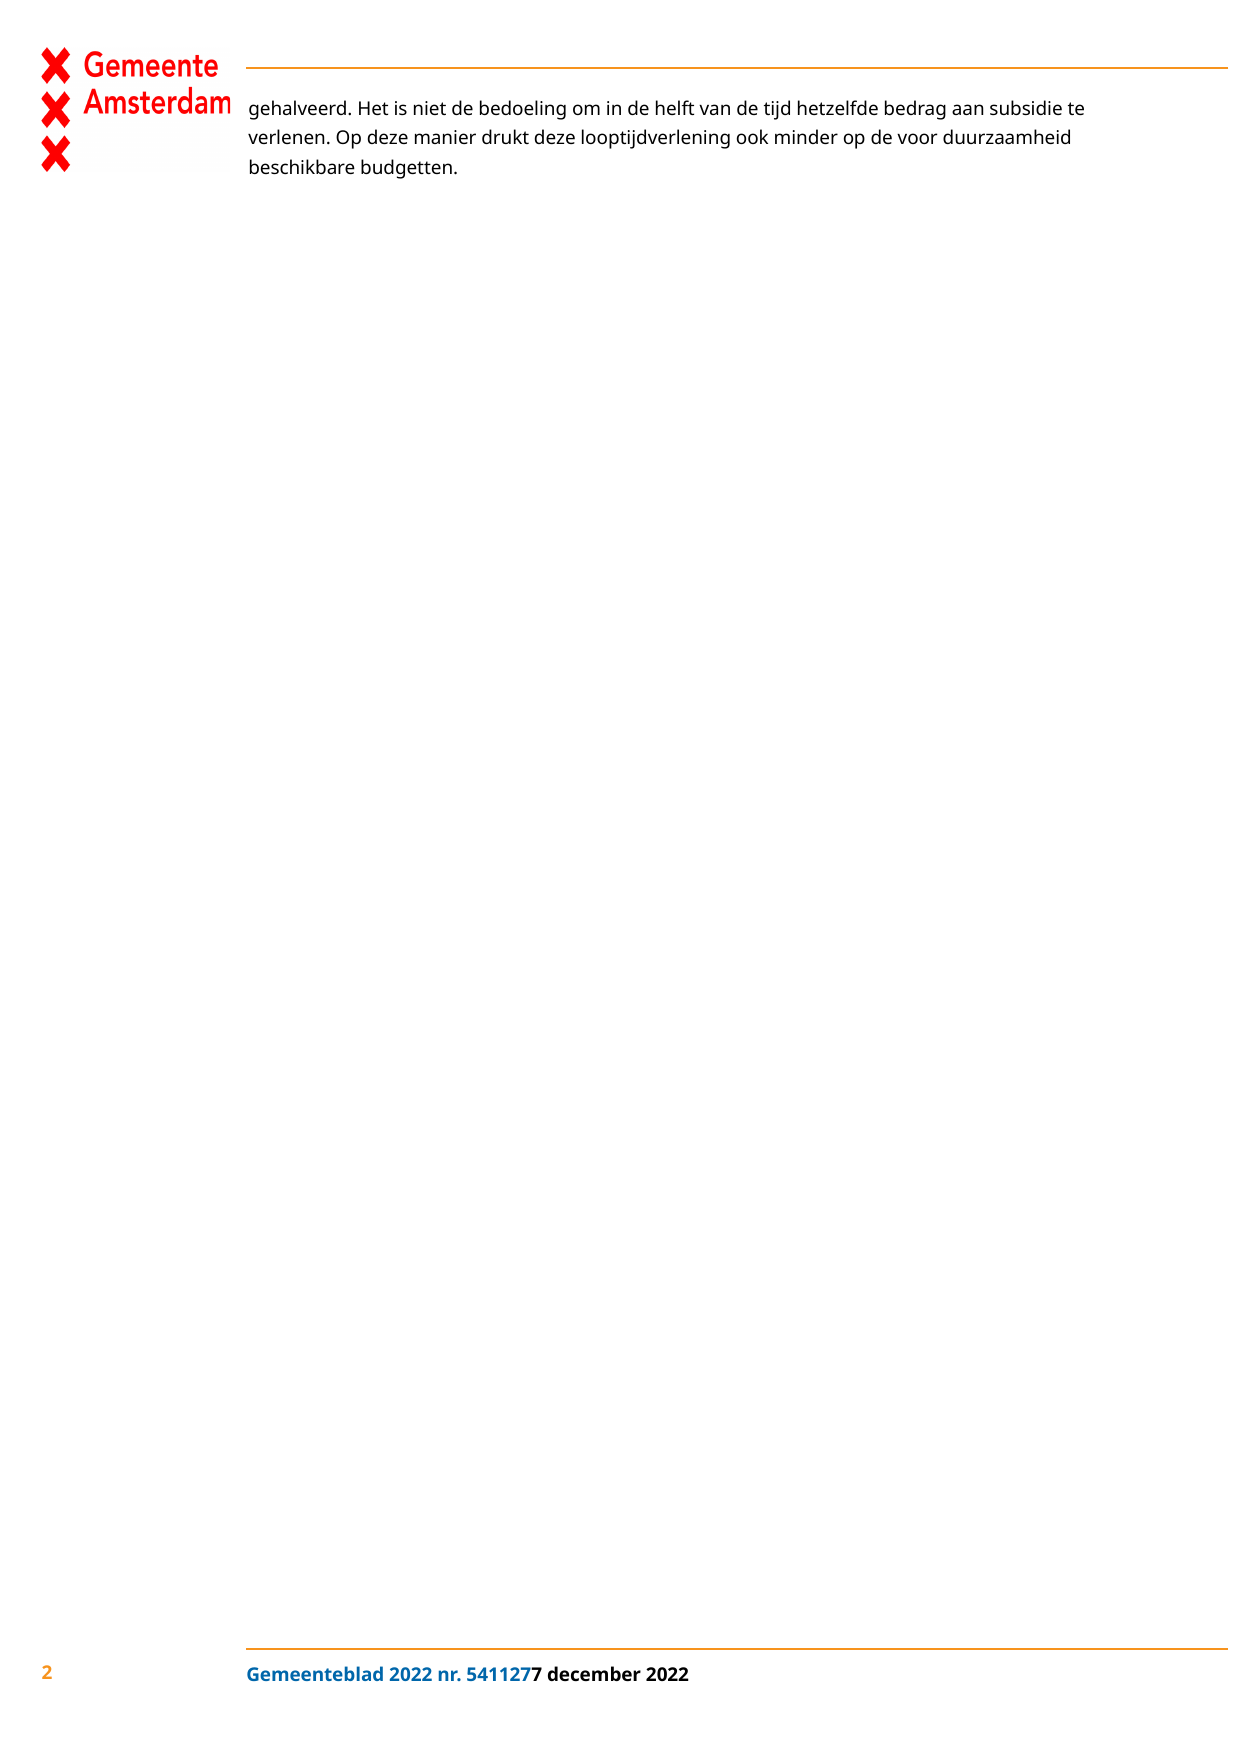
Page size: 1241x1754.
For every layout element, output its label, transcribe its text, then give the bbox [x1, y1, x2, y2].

text gehalveerd. Het is niet de bedoeling om in de helft van de tijd hetzelfde bedrag aan subsidie te verlenen. Op deze manier drukt deze looptijdverlening ook minder op de voor duurzaamheid beschikbare budgetten. [248, 95, 1152, 180]
picture [41, 47, 231, 172]
